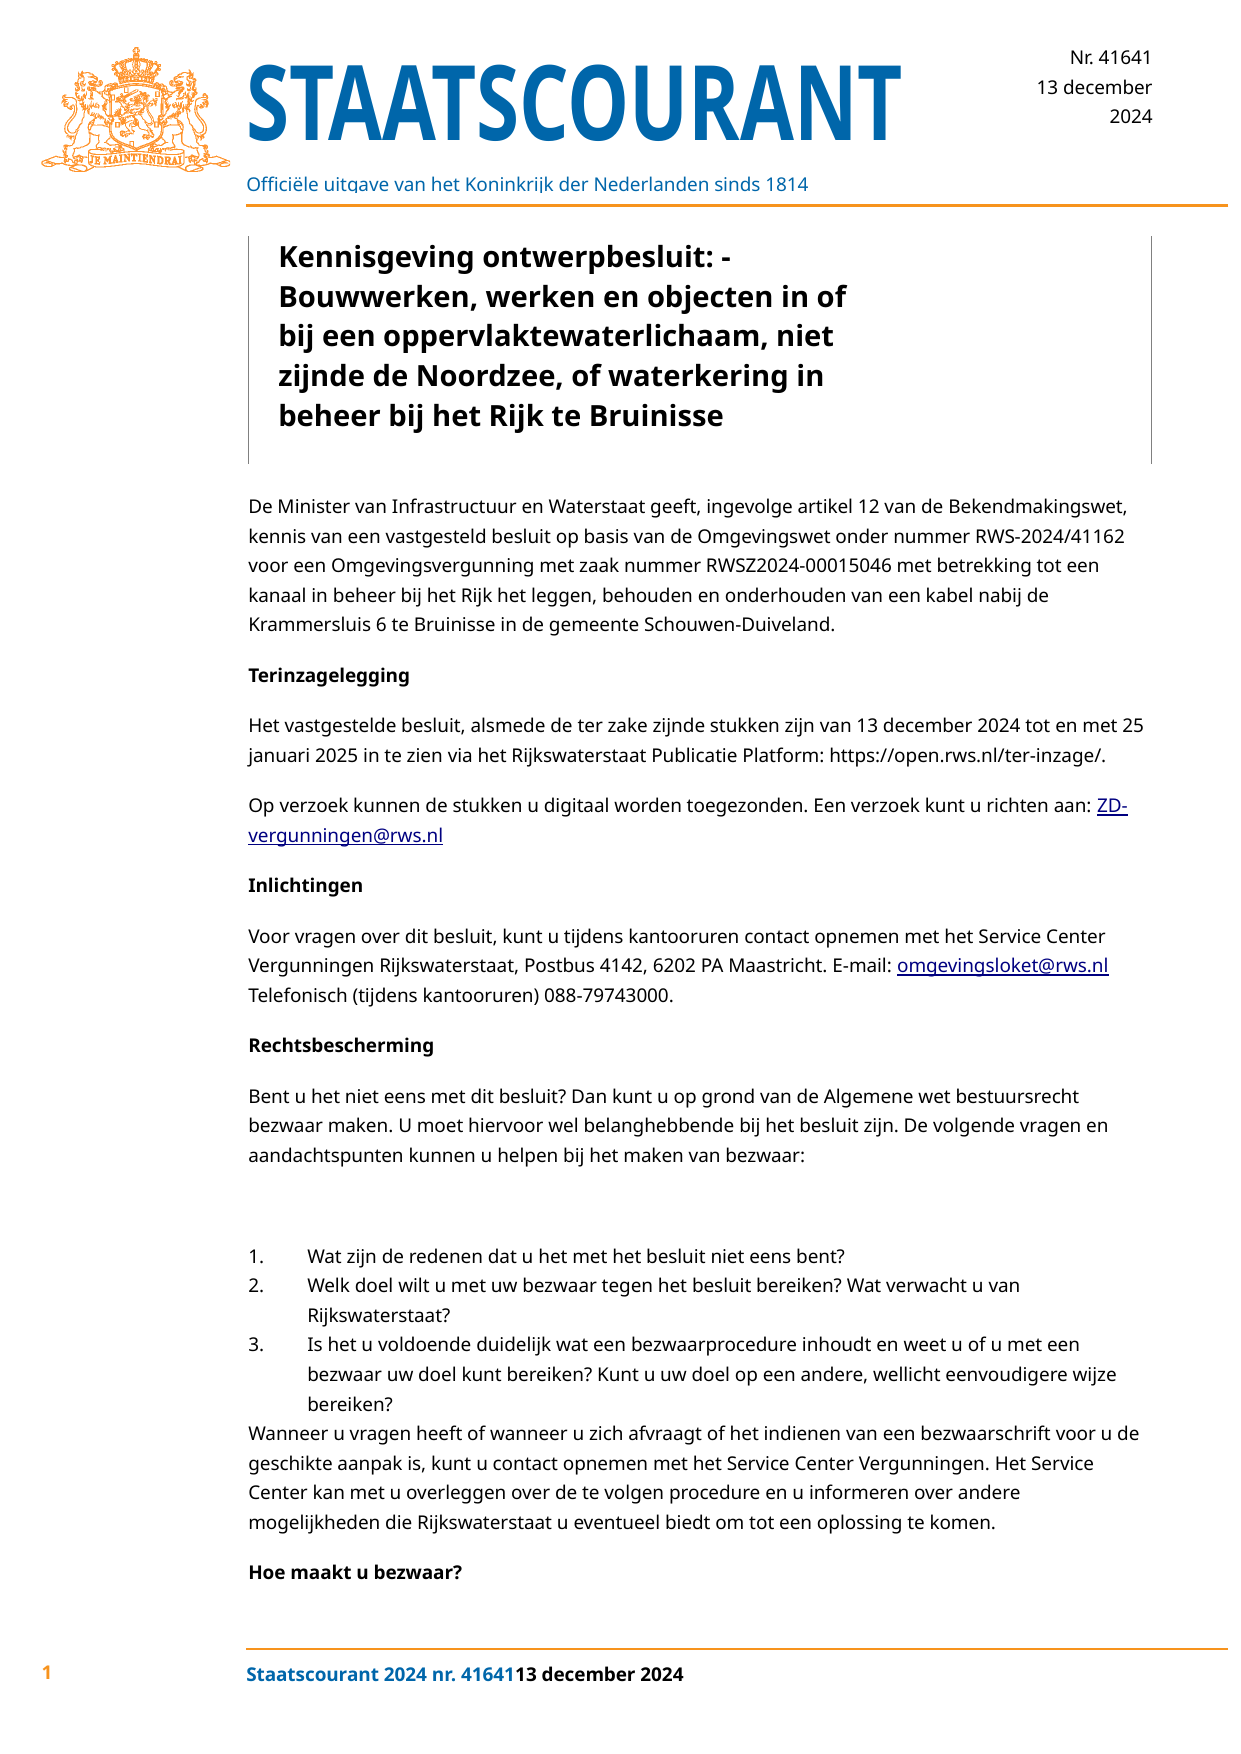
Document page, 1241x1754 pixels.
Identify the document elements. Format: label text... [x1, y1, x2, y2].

list Is het u voldoende duidelijk wat een bezwaarprocedure inhoudt en weet u of u met een bezwaar uw doel kunt bereiken? Kunt u uw doel op een andere, wellicht eenvoudigere wijze bereiken? [248, 1332, 1152, 1417]
text Voor vragen over dit besluit, kunt u tijdens kantooruren contact opnemen met het Service Center Vergunningen Rijkswaterstaat, Postbus 4142, 6202 PA Maastricht. E-mail: omgevingsloket@rws.nl Telefonisch (tijdens kantooruren) 088-79743000. [248, 923, 1152, 1008]
text Op verzoek kunnen de stukken u digitaal worden toegezonden. Een verzoek kunt u richten aan: ZD-vergunningen@rws.nl [248, 792, 1152, 848]
list Wat zijn de redenen dat u het met het besluit niet eens bent? [248, 1243, 1152, 1269]
list Welk doel wilt u met uw bezwaar tegen het besluit bereiken? Wat verwacht u van Rijkswaterstaat? [248, 1272, 1152, 1328]
table_header [850, 236, 912, 413]
text Bent u het niet eens met dit besluit? Dan kunt u op grond van de Algemene wet bestuursrecht bezwaar maken. U moet hiervoor wel belanghebbende bij het besluit zijn. De volgende vragen en aandachtspunten kunnen u helpen bij het maken van bezwaar: [248, 1083, 1152, 1168]
text Inlichtingen [248, 872, 1152, 898]
text De Minister van Infrastructuur en Waterstaat geeft, ingevolge artikel 12 van de Bekendmakingswet, kennis van een vastgesteld besluit op basis van de Omgevingswet onder nummer RWS-2024/41162 voor een Omgevingsvergunning met zaak nummer RWSZ2024-00015046 met betrekking tot een kanaal in beheer bij het Rijk het leggen, behouden en onderhouden van een kabel nabij de Krammersluis 6 te Bruinisse in de gemeente Schouwen-Duiveland. [248, 493, 1152, 637]
table_header [850, 414, 1151, 464]
text Het vastgestelde besluit, alsmede de ter zake zijnde stukken zijn van 13 december 2024 tot en met 25 januari 2025 in te zien via het Rijkswaterstaat Publicatie Platform: https://open.rws.nl/ter-inzage/. [248, 712, 1152, 768]
text Hoe maakt u bezwaar? [248, 1559, 1152, 1585]
picture [912, 236, 1090, 414]
table_header Kennisgeving ontwerpbesluit: -Bouwwerken, werken en objecten in of bij een oppervlaktewaterlichaam, niet zijnde de Noordzee, of waterkering in beheer bij het Rijk te Bruinisse [249, 236, 850, 464]
table_header [1090, 236, 1151, 413]
text Rechtsbescherming [248, 1032, 1152, 1058]
picture [41, 47, 231, 172]
text Wanneer u vragen heeft of wanneer u zich afvraagt of het indienen van een bezwaarschrift voor u de geschikte aanpak is, kunt u contact opnemen met het Service Center Vergunningen. Het Service Center kan met u overleggen over de te volgen procedure en u informeren over andere mogelijkheden die Rijkswaterstaat u eventueel biedt om tot een oplossing te komen. [248, 1420, 1152, 1535]
text Terinzagelegging [248, 662, 1152, 688]
